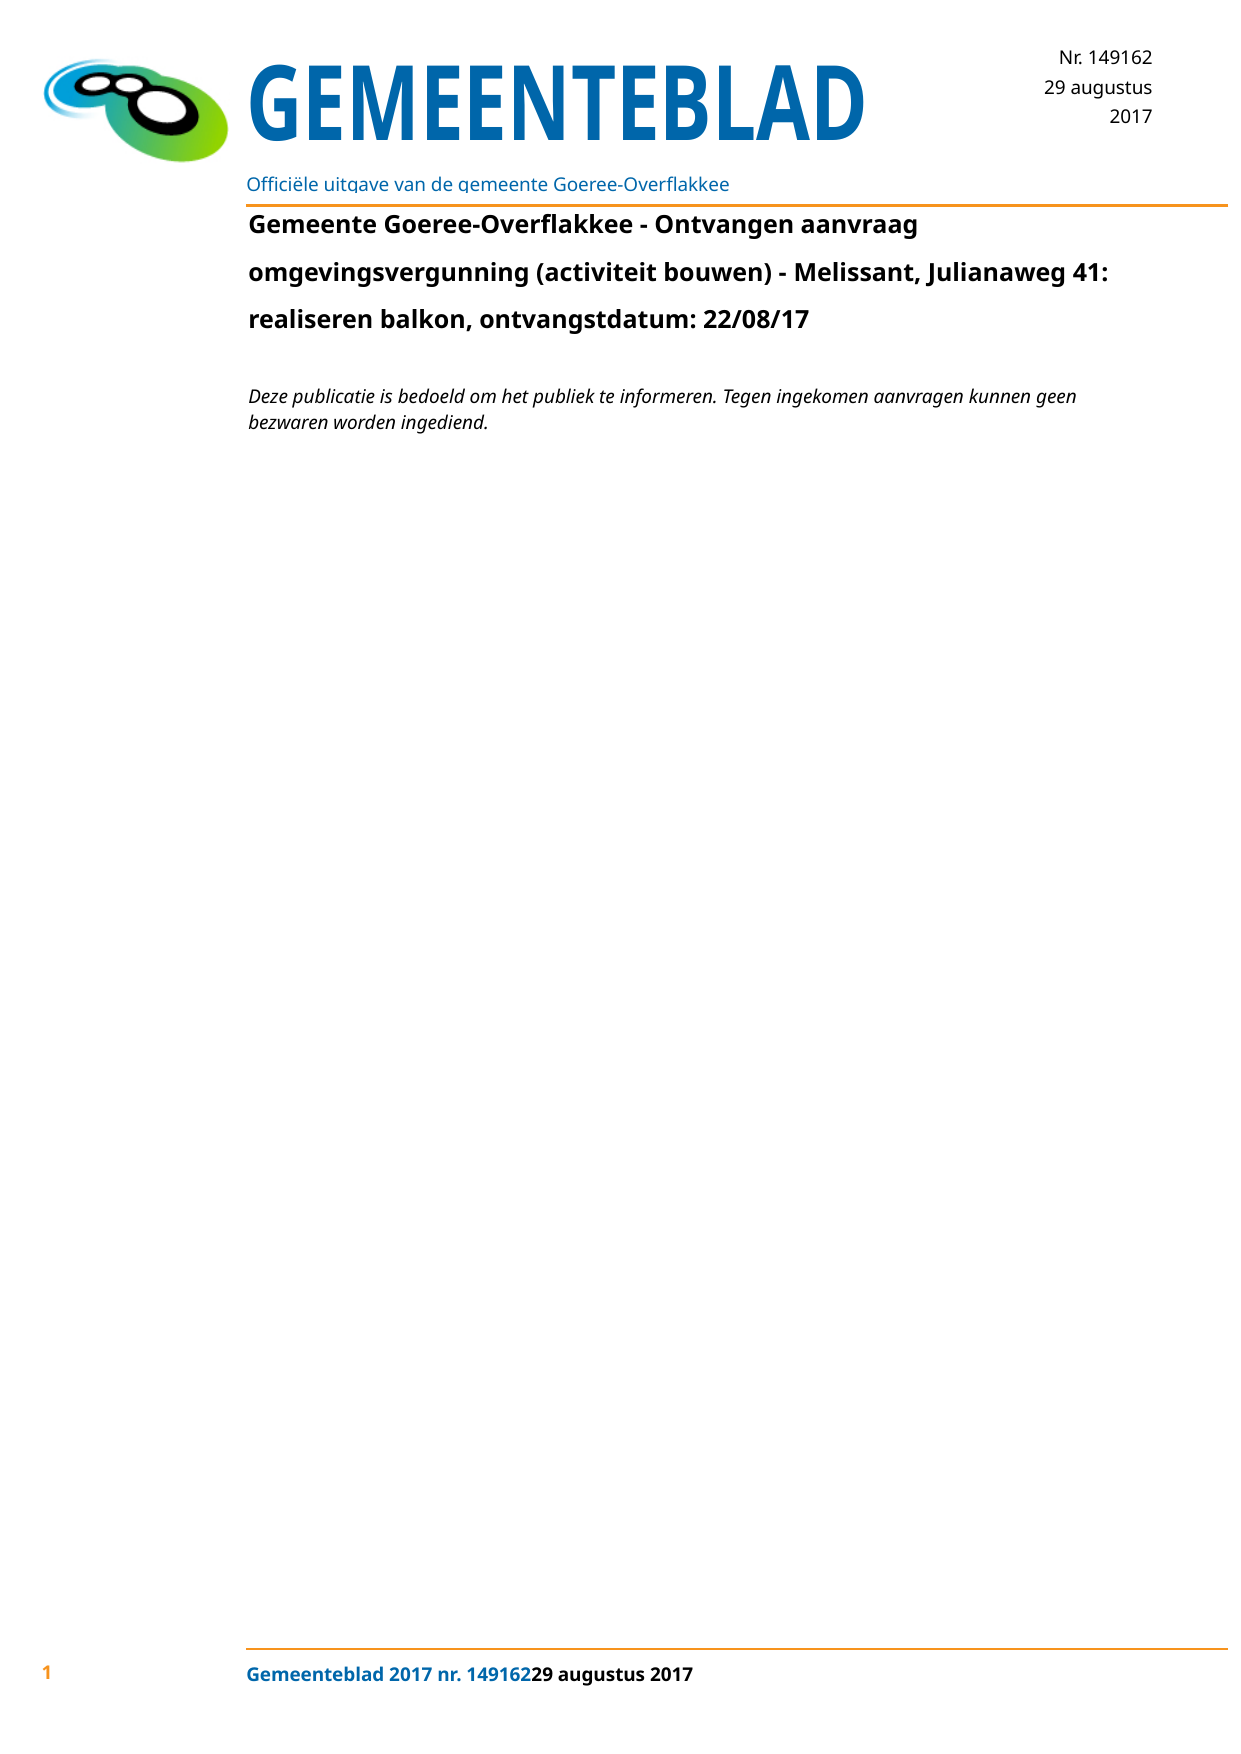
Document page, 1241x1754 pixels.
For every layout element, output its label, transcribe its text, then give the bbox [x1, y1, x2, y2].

text Gemeente Goeree-Overflakkee - Ontvangen aanvraag omgevingsvergunning (activiteit bouwen) - Melissant, Julianaweg 41: realiseren balkon, ontvangstdatum: 22/08/17 [248, 207, 1152, 336]
picture [41, 47, 231, 172]
text Deze publicatie is bedoeld om het publiek te informeren. Tegen ingekomen aanvragen kunnen geen bezwaren worden ingediend. [248, 384, 1152, 435]
